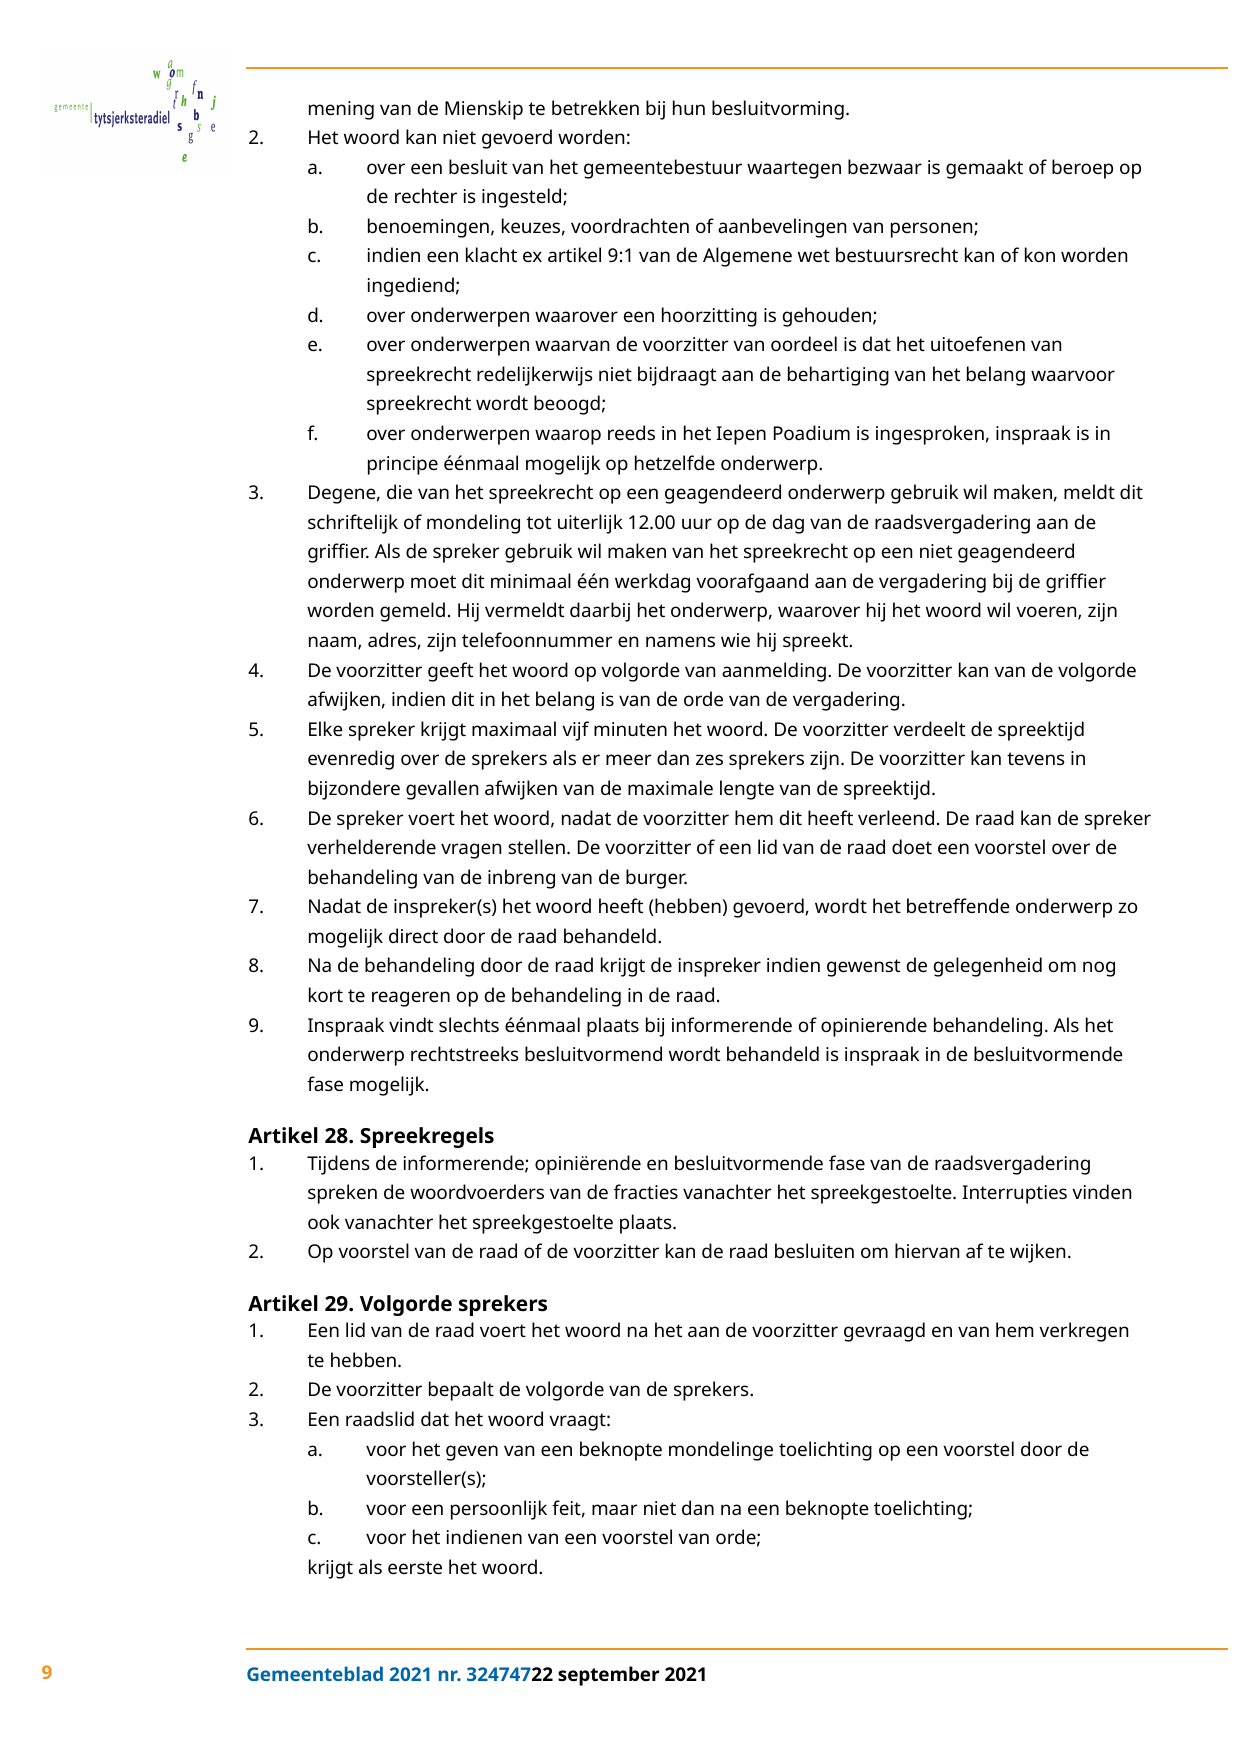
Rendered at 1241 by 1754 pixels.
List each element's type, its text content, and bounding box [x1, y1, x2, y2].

list Een lid van de raad voert het woord na het aan de voorzitter gevraagd en van hem verkregen te hebben. [248, 1317, 1152, 1373]
text Artikel 28. Spreekregels [248, 1121, 1152, 1150]
list indien een klacht ex artikel 9:1 van de Algemene wet bestuursrecht kan of kon worden ingediend; [307, 243, 1152, 298]
list over onderwerpen waarover een hoorzitting is gehouden; [307, 302, 1152, 328]
list Het woord kan niet gevoerd worden: [248, 124, 1152, 150]
list De spreker voert het woord, nadat de voorzitter hem dit heeft verleend. De raad kan de spreker verhelderende vragen stellen. De voorzitter of een lid van de raad doet een voorstel over de behandeling van de inbreng van de burger. [248, 805, 1152, 890]
list over onderwerpen waarvan de voorzitter van oordeel is dat het uitoefenen van spreekrecht redelijkerwijs niet bijdraagt aan de behartiging van het belang waarvoor spreekrecht wordt beoogd; [307, 331, 1152, 416]
list Op voorstel van de raad of de voorzitter kan de raad besluiten om hiervan af te wijken. [248, 1239, 1152, 1264]
list Elke spreker krijgt maximaal vijf minuten het woord. De voorzitter verdeelt de spreektijd evenredig over de sprekers als er meer dan zes sprekers zijn. De voorzitter kan tevens in bijzondere gevallen afwijken van de maximale lengte van de spreektijd. [248, 716, 1152, 801]
list Nadat de inspreker(s) het woord heeft (hebben) gevoerd, wordt het betreffende onderwerp zo mogelijk direct door de raad behandeld. [248, 893, 1152, 949]
list Na de behandeling door de raad krijgt de inspreker indien gewenst de gelegenheid om nog kort te reageren op de behandeling in de raad. [248, 953, 1152, 1008]
list voor een persoonlijk feit, maar niet dan na een beknopte toelichting; [307, 1495, 1152, 1521]
list Degene, die van het spreekrecht op een geagendeerd onderwerp gebruik wil maken, meldt dit schriftelijk of mondeling tot uiterlijk 12.00 uur op de dag van de raadsvergadering aan de griffier. Als de spreker gebruik wil maken van het spreekrecht op een niet geagendeerd onderwerp moet dit minimaal één werkdag voorafgaand aan de vergadering bij de griffier worden gemeld. Hij vermeldt daarbij het onderwerp, waarover hij het woord wil voeren, zijn naam, adres, zijn telefoonnummer en namens wie hij spreekt. [248, 479, 1152, 653]
list over onderwerpen waarop reeds in het Iepen Poadium is ingesproken, inspraak is in principe éénmaal mogelijk op hetzelfde onderwerp. [307, 420, 1152, 476]
list De voorzitter geeft het woord op volgorde van aanmelding. De voorzitter kan van de volgorde afwijken, indien dit in het belang is van de orde van de vergadering. [248, 657, 1152, 712]
list voor het indienen van een voorstel van orde; [307, 1524, 1152, 1550]
list Inspraak vindt slechts éénmaal plaats bij informerende of opinierende behandeling. Als het onderwerp rechtstreeks besluitvormend wordt behandeld is inspraak in de besluitvormende fase mogelijk. [248, 1012, 1152, 1097]
list benoemingen, keuzes, voordrachten of aanbevelingen van personen; [307, 213, 1152, 239]
list krijgt als eerste het woord. [248, 1554, 1152, 1580]
picture [41, 47, 231, 172]
list over een besluit van het gemeentebestuur waartegen bezwaar is gemaakt of beroep op de rechter is ingesteld; [307, 154, 1152, 209]
list De voorzitter bepaalt de volgorde van de sprekers. [248, 1377, 1152, 1402]
list voor het geven van een beknopte mondelinge toelichting op een voorstel door de voorsteller(s); [307, 1436, 1152, 1491]
list Tijdens de informerende; opiniërende en besluitvormende fase van de raadsvergadering spreken de woordvoerders van de fracties vanachter het spreekgestoelte. Interrupties vinden ook vanachter het spreekgestoelte plaats. [248, 1150, 1152, 1235]
list Een raadslid dat het woord vraagt: [248, 1406, 1152, 1432]
list mening van de Mienskip te betrekken bij hun besluitvorming. [248, 95, 1152, 121]
text Artikel 29. Volgorde sprekers [248, 1289, 1152, 1317]
